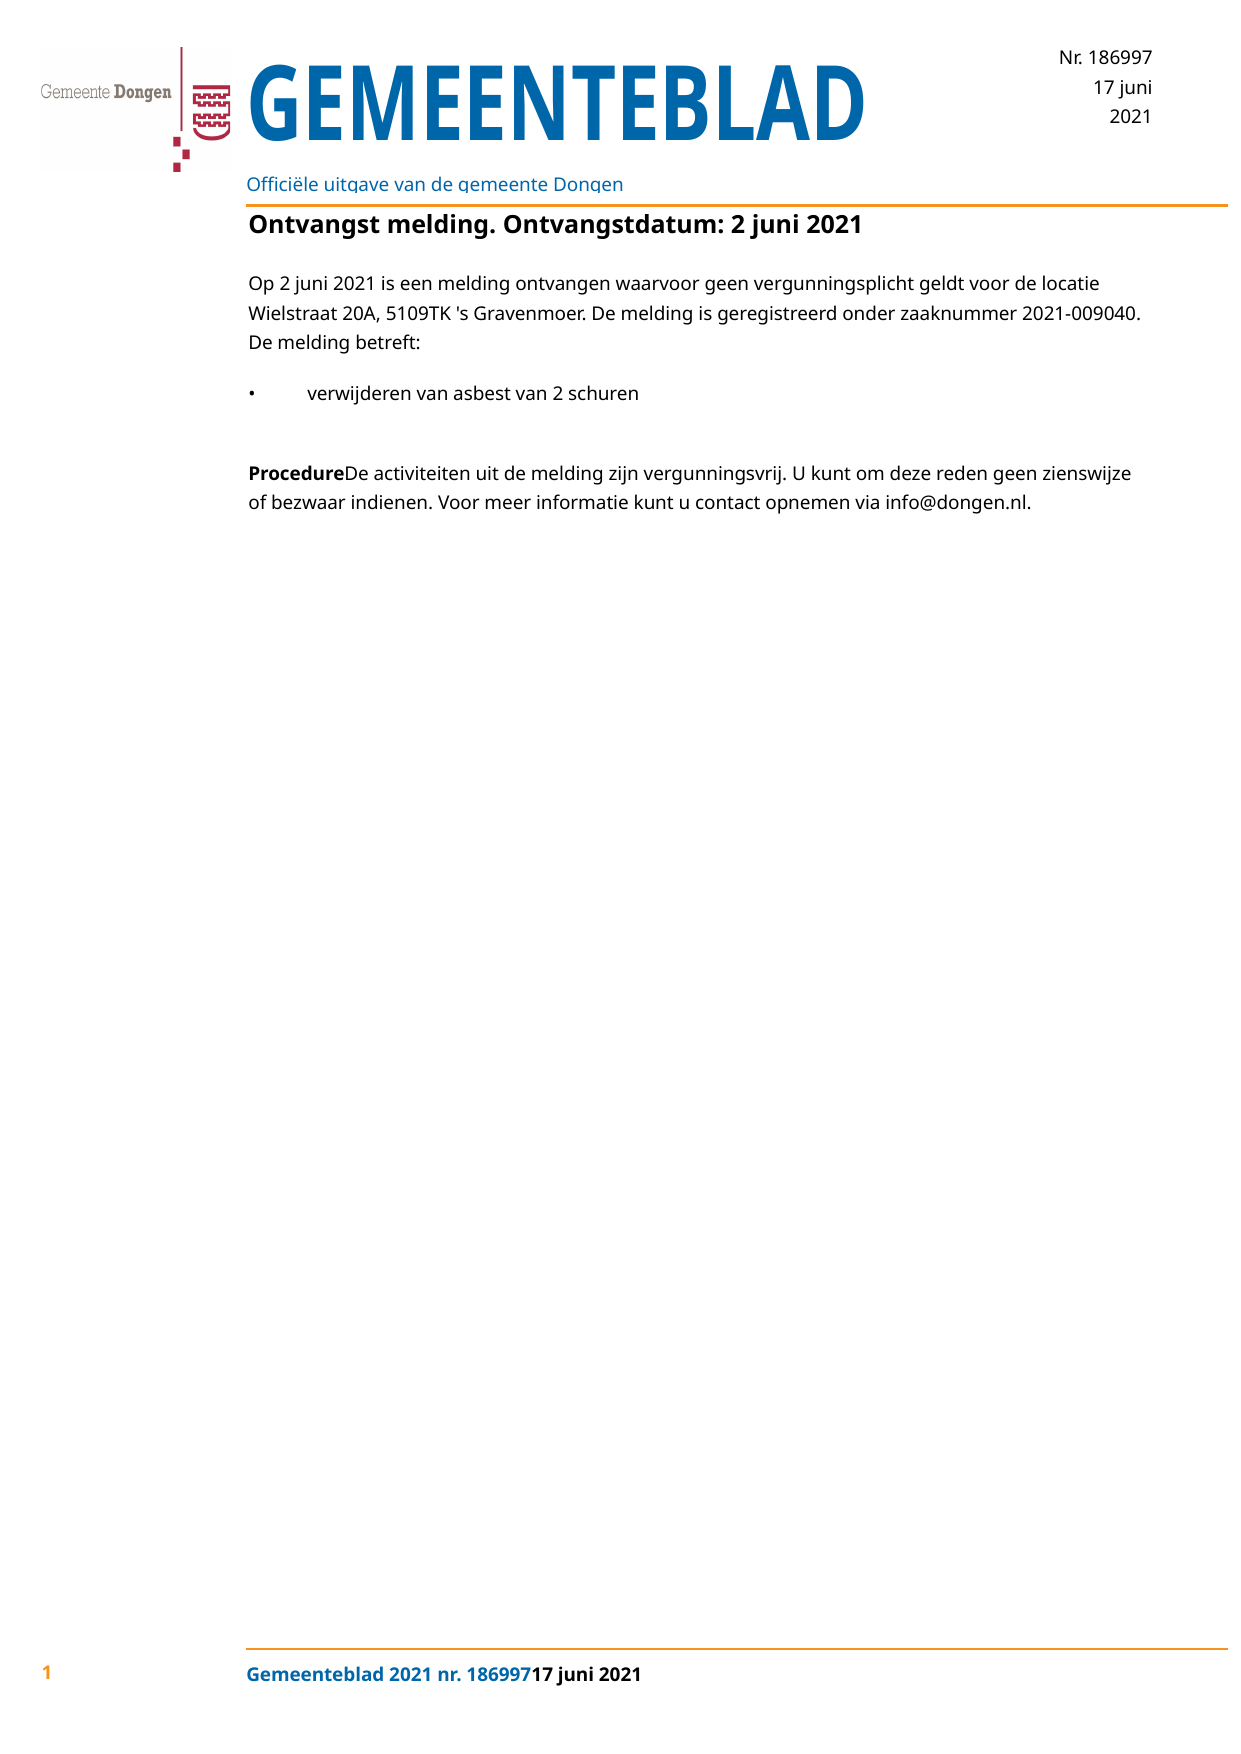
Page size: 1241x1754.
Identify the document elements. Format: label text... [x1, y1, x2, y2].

text ProcedureDe activiteiten uit de melding zijn vergunningsvrij. U kunt om deze reden geen zienswijze of bezwaar indienen. Voor meer informatie kunt u contact opnemen via info@dongen.nl. [248, 460, 1152, 515]
text Ontvangst melding. Ontvangstdatum: 2 juni 2021 [248, 207, 1152, 241]
text Op 2 juni 2021 is een melding ontvangen waarvoor geen vergunningsplicht geldt voor de locatie Wielstraat 20A, 5109TK 's Gravenmoer. De melding is geregistreerd onder zaaknummer 2021-009040. De melding betreft: [248, 270, 1152, 355]
picture [41, 47, 231, 172]
list verwijderen van asbest van 2 schuren [248, 380, 1152, 406]
